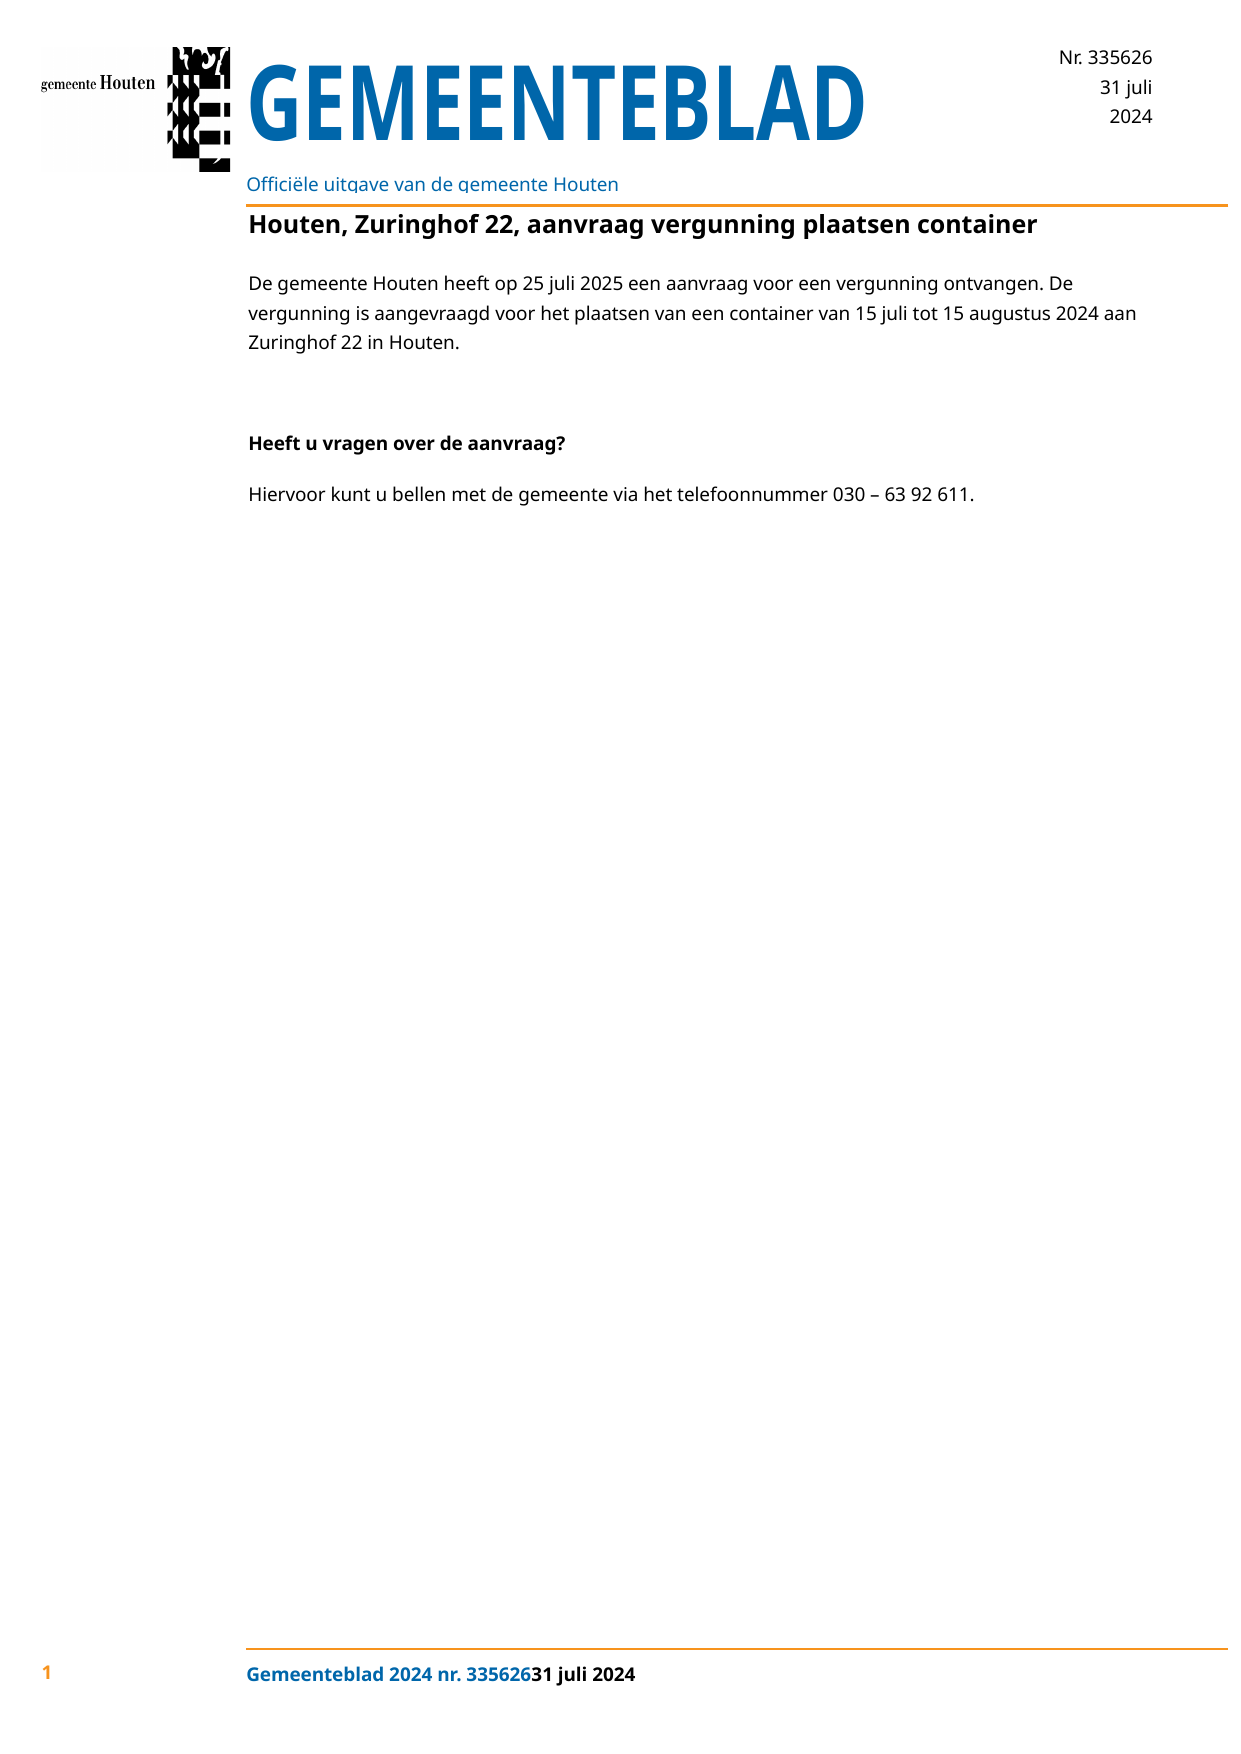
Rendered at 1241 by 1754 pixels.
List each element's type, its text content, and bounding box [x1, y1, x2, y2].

text Heeft u vragen over de aanvraag? [248, 430, 1152, 456]
text Houten, Zuringhof 22, aanvraag vergunning plaatsen container [248, 207, 1152, 241]
picture [41, 47, 231, 172]
text Hiervoor kunt u bellen met de gemeente via het telefoonnummer 030 – 63 92 611. [248, 481, 1152, 506]
text De gemeente Houten heeft op 25 juli 2025 een aanvraag voor een vergunning ontvangen. De vergunning is aangevraagd voor het plaatsen van een container van 15 juli tot 15 augustus 2024 aan Zuringhof 22 in Houten. [248, 270, 1152, 355]
